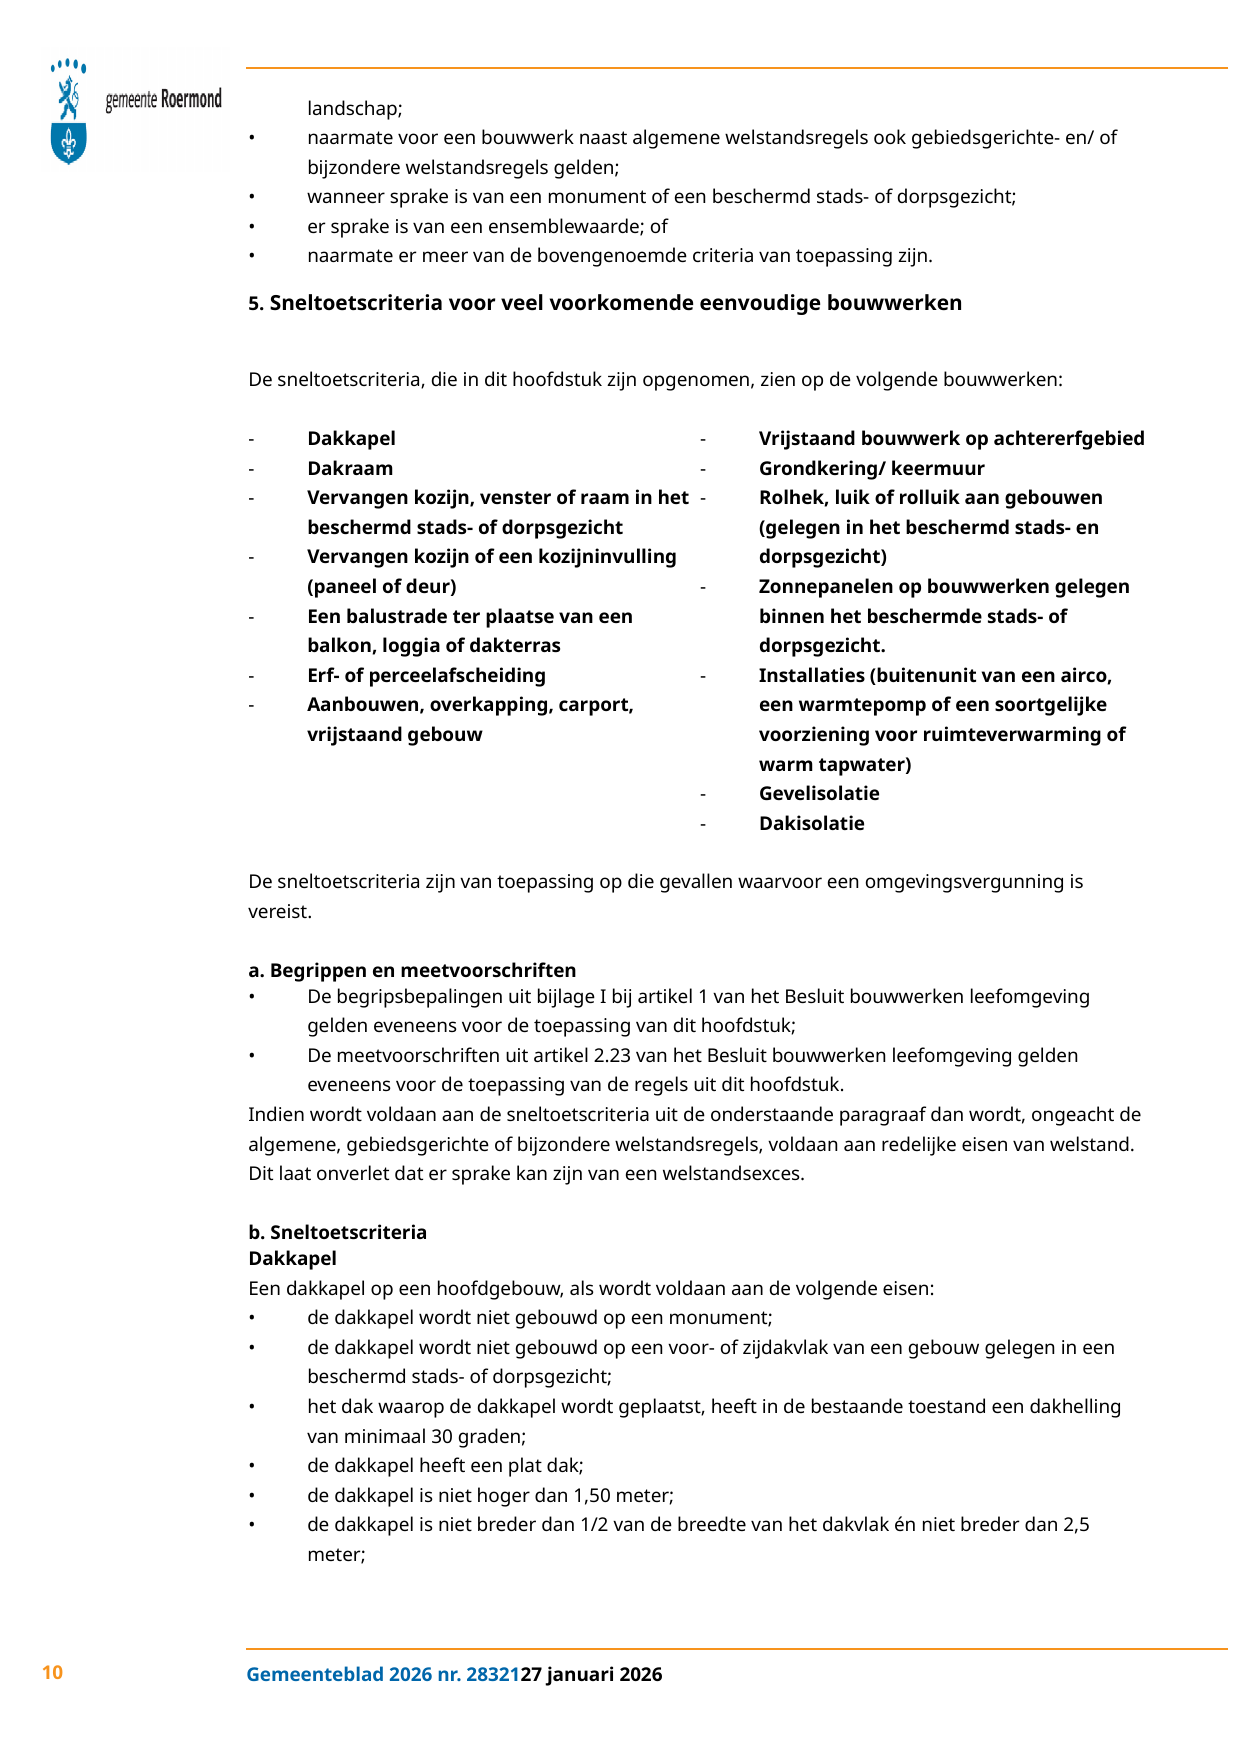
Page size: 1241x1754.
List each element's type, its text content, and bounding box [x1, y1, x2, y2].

list de dakkapel heeft een plat dak; [248, 1452, 1152, 1478]
list De begripsbepalingen uit bijlage I bij artikel 1 van het Besluit bouwwerken leefomgeving gelden eveneens voor de toepassing van dit hoofdstuk; [248, 983, 1152, 1038]
table_header Dakkapel Dakraam Vervangen kozijn, venster of raam in het beschermd stads- of dorpsgezicht Vervangen kozijn of een kozijninvulling (paneel of deur) Een balustrade ter plaatse van een balkon, loggia of dakterras Erf- of perceelafscheiding Aanbouwen, overkapping, carport, vrijstaand gebouw [248, 425, 700, 836]
text a. Begrippen en meetvoorschriften [248, 957, 1152, 983]
table_header Vrijstaand bouwwerk op achtererfgebied Grondkering/ keermuur Rolhek, luik of rolluik aan gebouwen (gelegen in het beschermd stads- en dorpsgezicht) Zonnepanelen op bouwwerken gelegen binnen het beschermde stads- of dorpsgezicht. Installaties (buitenunit van een airco, een warmtepomp of een soortgelijke voorziening voor ruimteverwarming of warm tapwater) Gevelisolatie Dakisolatie [700, 425, 1152, 836]
list de dakkapel is niet hoger dan 1,50 meter; [248, 1482, 1152, 1508]
text Indien wordt voldaan aan de sneltoetscriteria uit de onderstaande paragraaf dan wordt, ongeacht de algemene, gebiedsgerichte of bijzondere welstandsregels, voldaan aan redelijke eisen van welstand. Dit laat onverlet dat er sprake kan zijn van een welstandsexces. [248, 1101, 1152, 1186]
text De sneltoetscriteria zijn van toepassing op die gevallen waarvoor een omgevingsvergunning is vereist. [248, 868, 1152, 924]
picture [41, 47, 231, 172]
text Een dakkapel op een hoofdgebouw, als wordt voldaan aan de volgende eisen: [248, 1275, 1152, 1301]
list landschap; [248, 95, 1152, 121]
text 5. Sneltoetscriteria voor veel voorkomende eenvoudige bouwwerken [248, 288, 1152, 317]
text Dakkapel [248, 1245, 1152, 1271]
list de dakkapel wordt niet gebouwd op een voor- of zijdakvlak van een gebouw gelegen in een beschermd stads- of dorpsgezicht; [248, 1334, 1152, 1389]
list naarmate voor een bouwwerk naast algemene welstandsregels ook gebiedsgerichte- en/ of bijzondere welstandsregels gelden; [248, 124, 1152, 180]
text De sneltoetscriteria, die in dit hoofdstuk zijn opgenomen, zien op de volgende bouwwerken: [248, 366, 1152, 392]
list de dakkapel is niet breder dan 1/2 van de breedte van het dakvlak én niet breder dan 2,5 meter; [248, 1512, 1152, 1567]
list er sprake is van een ensemblewaarde; of [248, 213, 1152, 239]
text b. Sneltoetscriteria [248, 1219, 1152, 1245]
list de dakkapel wordt niet gebouwd op een monument; [248, 1304, 1152, 1330]
list naarmate er meer van de bovengenoemde criteria van toepassing zijn. [248, 243, 1152, 268]
list het dak waarop de dakkapel wordt geplaatst, heeft in de bestaande toestand een dakhelling van minimaal 30 graden; [248, 1393, 1152, 1448]
list De meetvoorschriften uit artikel 2.23 van het Besluit bouwwerken leefomgeving gelden eveneens voor de toepassing van de regels uit dit hoofdstuk. [248, 1042, 1152, 1097]
list wanneer sprake is van een monument of een beschermd stads- of dorpsgezicht; [248, 183, 1152, 209]
